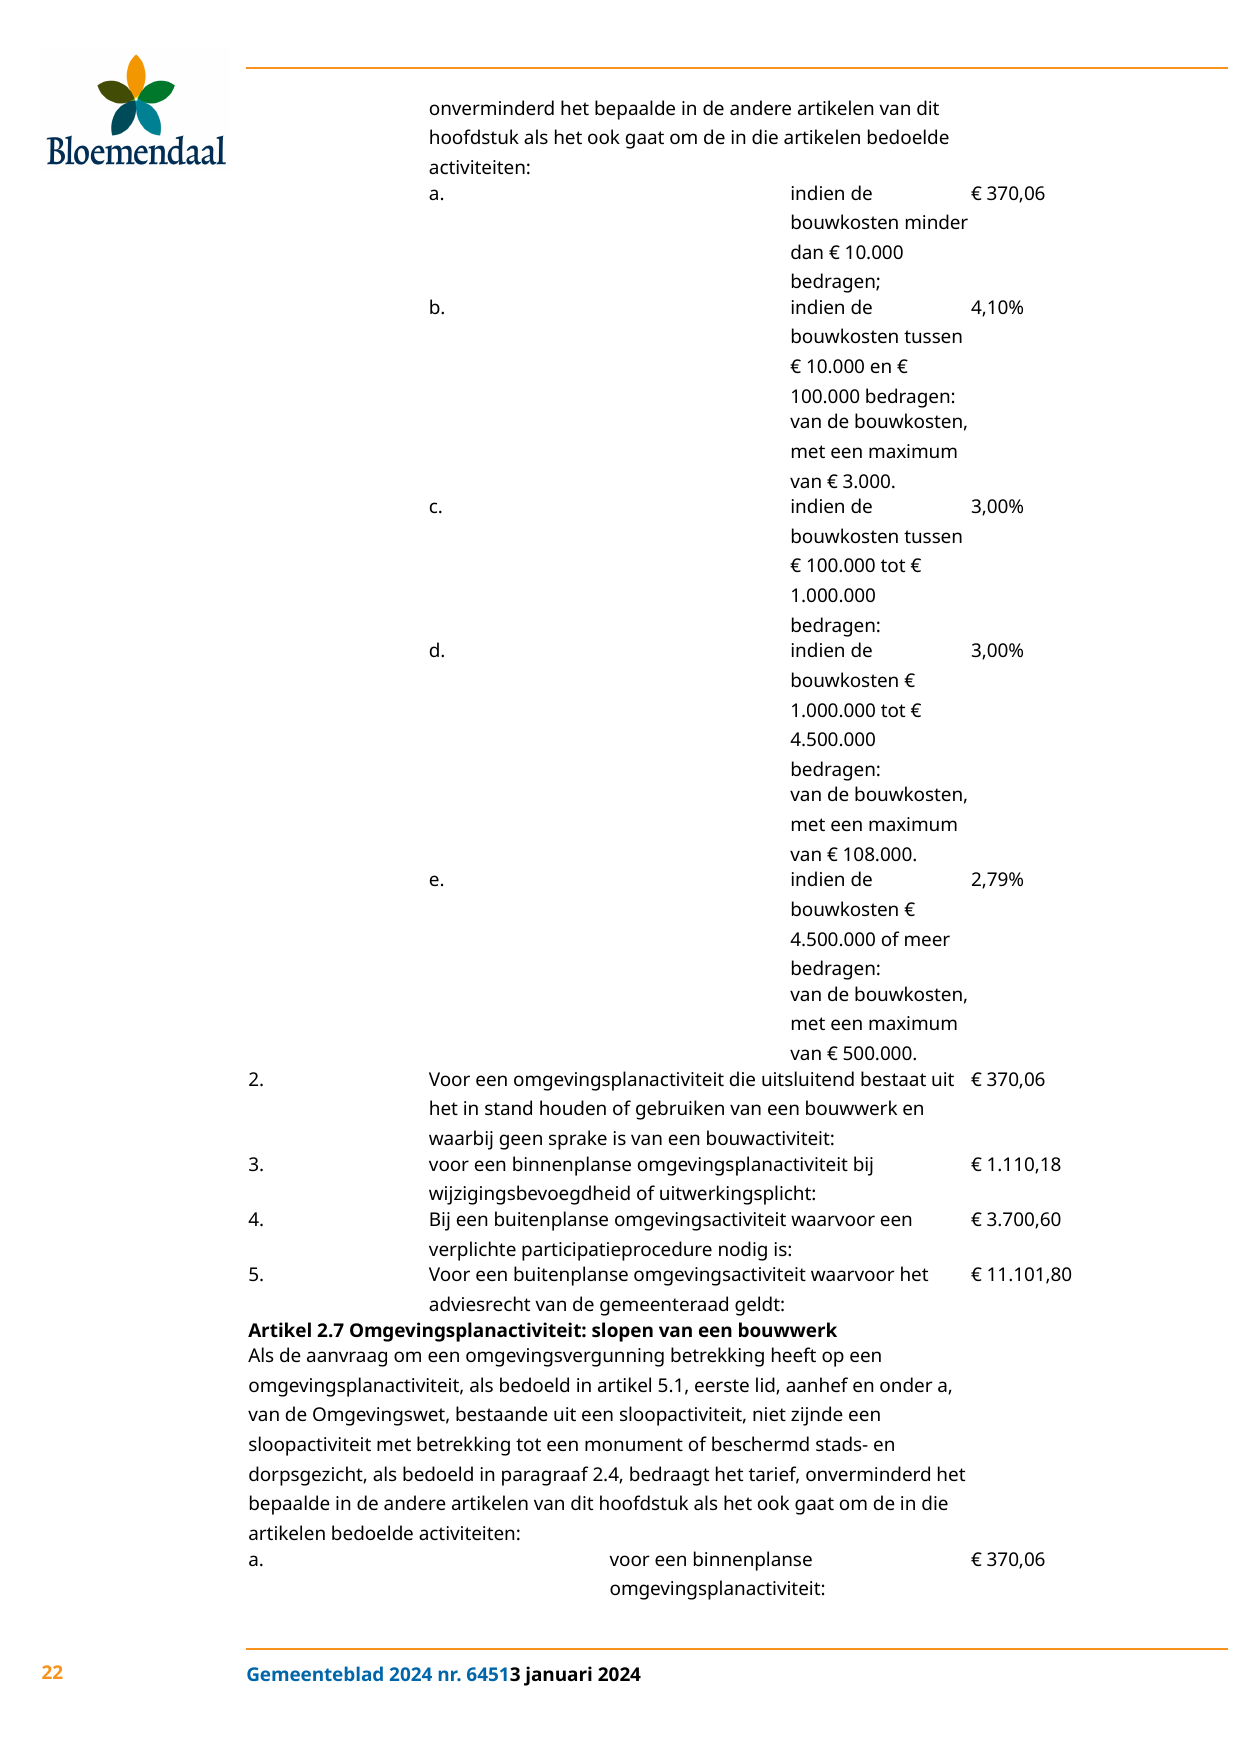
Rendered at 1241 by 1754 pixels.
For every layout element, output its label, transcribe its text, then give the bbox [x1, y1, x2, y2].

table_cell € 11.101,80 [971, 1261, 1152, 1317]
table_cell [248, 981, 429, 1066]
table_cell Voor een omgevingsplanactiviteit die uitsluitend bestaat uit het in stand houden of gebruiken van een bouwwerk en waarbij geen sprake is van een bouwactiviteit: [429, 1066, 971, 1151]
table_cell Voor een buitenplanse omgevingsactiviteit waarvoor het adviesrecht van de gemeenteraad geldt: [429, 1261, 971, 1317]
table_cell [429, 409, 790, 493]
table_cell [248, 638, 429, 782]
table_cell € 3.700,60 [971, 1206, 1152, 1261]
table_cell b. [429, 294, 790, 409]
table_cell d. [429, 638, 790, 782]
table_cell c. [429, 494, 790, 638]
table_cell [248, 494, 429, 638]
table_cell 4,10% [971, 294, 1152, 409]
table_cell 3. [248, 1151, 429, 1206]
table_cell a. [248, 1546, 609, 1601]
picture [41, 47, 231, 172]
table_cell [971, 409, 1152, 493]
table_cell a. [429, 180, 790, 294]
table_cell [248, 95, 429, 180]
table_cell € 370,06 [971, 1066, 1152, 1151]
table_cell van de bouwkosten, met een maximum van € 3.000. [790, 409, 971, 493]
table_cell Artikel 2.7 Omgevingsplanactiviteit: slopen van een bouwwerk [248, 1317, 971, 1342]
table_cell indien de bouwkosten tussen € 100.000 tot € 1.000.000 bedragen: [790, 494, 971, 638]
table_cell van de bouwkosten, met een maximum van € 108.000. [790, 782, 971, 867]
table_cell [971, 782, 1152, 867]
table_cell onverminderd het bepaalde in de andere artikelen van dit hoofdstuk als het ook gaat om de in die artikelen bedoelde activiteiten: [429, 95, 971, 180]
table_cell € 370,06 [971, 180, 1152, 294]
table_cell 2. [248, 1066, 429, 1151]
table_cell [429, 981, 790, 1066]
table_cell voor een binnenplanse omgevingsplanactiviteit bij wijzigingsbevoegdheid of uitwerkingsplicht: [429, 1151, 971, 1206]
table_cell voor een binnenplanse omgevingsplanactiviteit: [609, 1546, 971, 1601]
table_cell Bij een buitenplanse omgevingsactiviteit waarvoor een verplichte participatieprocedure nodig is: [429, 1206, 971, 1261]
table_cell [248, 867, 429, 981]
table_cell indien de bouwkosten € 1.000.000 tot € 4.500.000 bedragen: [790, 638, 971, 782]
table_cell [971, 95, 1152, 180]
table_cell [971, 1317, 1152, 1342]
table_cell 3,00% [971, 638, 1152, 782]
table_cell 3,00% [971, 494, 1152, 638]
table_cell indien de bouwkosten tussen € 10.000 en € 100.000 bedragen: [790, 294, 971, 409]
table_cell [971, 981, 1152, 1066]
table_cell indien de bouwkosten minder dan € 10.000 bedragen; [790, 180, 971, 294]
table_cell indien de bouwkosten € 4.500.000 of meer bedragen: [790, 867, 971, 981]
table_cell van de bouwkosten, met een maximum van € 500.000. [790, 981, 971, 1066]
table_cell [248, 409, 429, 493]
table_cell € 370,06 [971, 1546, 1152, 1601]
table_cell 2,79% [971, 867, 1152, 981]
table_cell [248, 782, 429, 867]
table_cell [971, 1343, 1152, 1546]
table_cell € 1.110,18 [971, 1151, 1152, 1206]
table_cell 5. [248, 1261, 429, 1317]
table_cell 4. [248, 1206, 429, 1261]
table_cell [248, 294, 429, 409]
table_cell [429, 782, 790, 867]
table_cell e. [429, 867, 790, 981]
table_cell [248, 180, 429, 294]
table_cell Als de aanvraag om een omgevingsvergunning betrekking heeft op een omgevingsplanactiviteit, als bedoeld in artikel 5.1, eerste lid, aanhef en onder a, van de Omgevingswet, bestaande uit een sloopactiviteit, niet zijnde een sloopactiviteit met betrekking tot een monument of beschermd stads- en dorpsgezicht, als bedoeld in paragraaf 2.4, bedraagt het tarief, onverminderd het bepaalde in de andere artikelen van dit hoofdstuk als het ook gaat om de in die artikelen bedoelde activiteiten: [248, 1343, 971, 1546]
